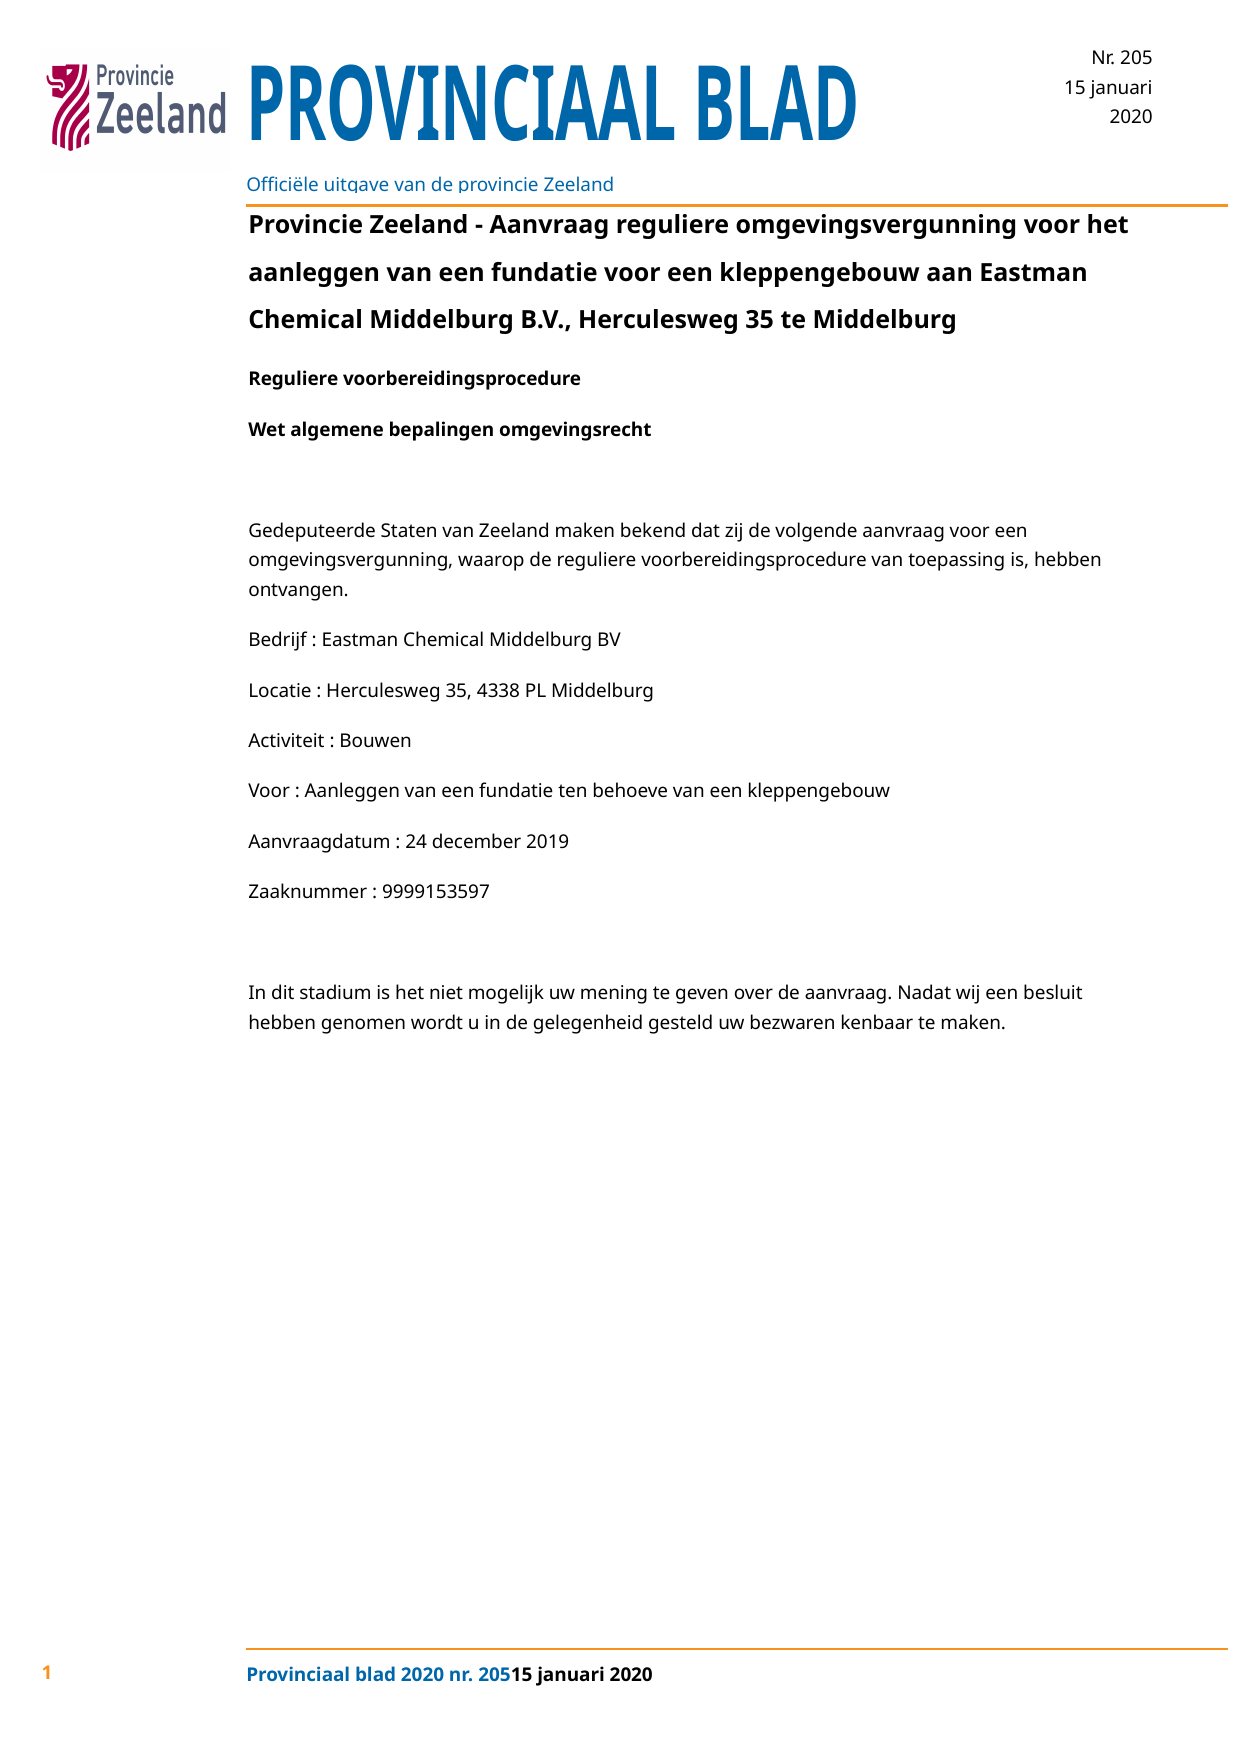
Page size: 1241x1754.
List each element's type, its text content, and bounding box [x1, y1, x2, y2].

text Aanvraagdatum : 24 december 2019 [248, 828, 1152, 854]
text Wet algemene bepalingen omgevingsrecht [248, 416, 1152, 442]
text Bedrijf : Eastman Chemical Middelburg BV [248, 626, 1152, 652]
text Voor : Aanleggen van een fundatie ten behoeve van een kleppengebouw [248, 778, 1152, 803]
picture [41, 47, 231, 172]
text Gedeputeerde Staten van Zeeland maken bekend dat zij de volgende aanvraag voor een omgevingsvergunning, waarop de reguliere voorbereidingsprocedure van toepassing is, hebben ontvangen. [248, 517, 1152, 602]
text In dit stadium is het niet mogelijk uw mening te geven over de aanvraag. Nadat wij een besluit hebben genomen wordt u in de gelegenheid gesteld uw bezwaren kenbaar te maken. [248, 979, 1152, 1034]
text Activiteit : Bouwen [248, 727, 1152, 753]
text Provincie Zeeland - Aanvraag reguliere omgevingsvergunning voor het aanleggen van een fundatie voor een kleppengebouw aan Eastman Chemical Middelburg B.V., Herculesweg 35 te Middelburg [248, 207, 1152, 336]
text Locatie : Herculesweg 35, 4338 PL Middelburg [248, 677, 1152, 702]
text Reguliere voorbereidingsprocedure [248, 366, 1152, 391]
text Zaaknummer : 9999153597 [248, 878, 1152, 904]
